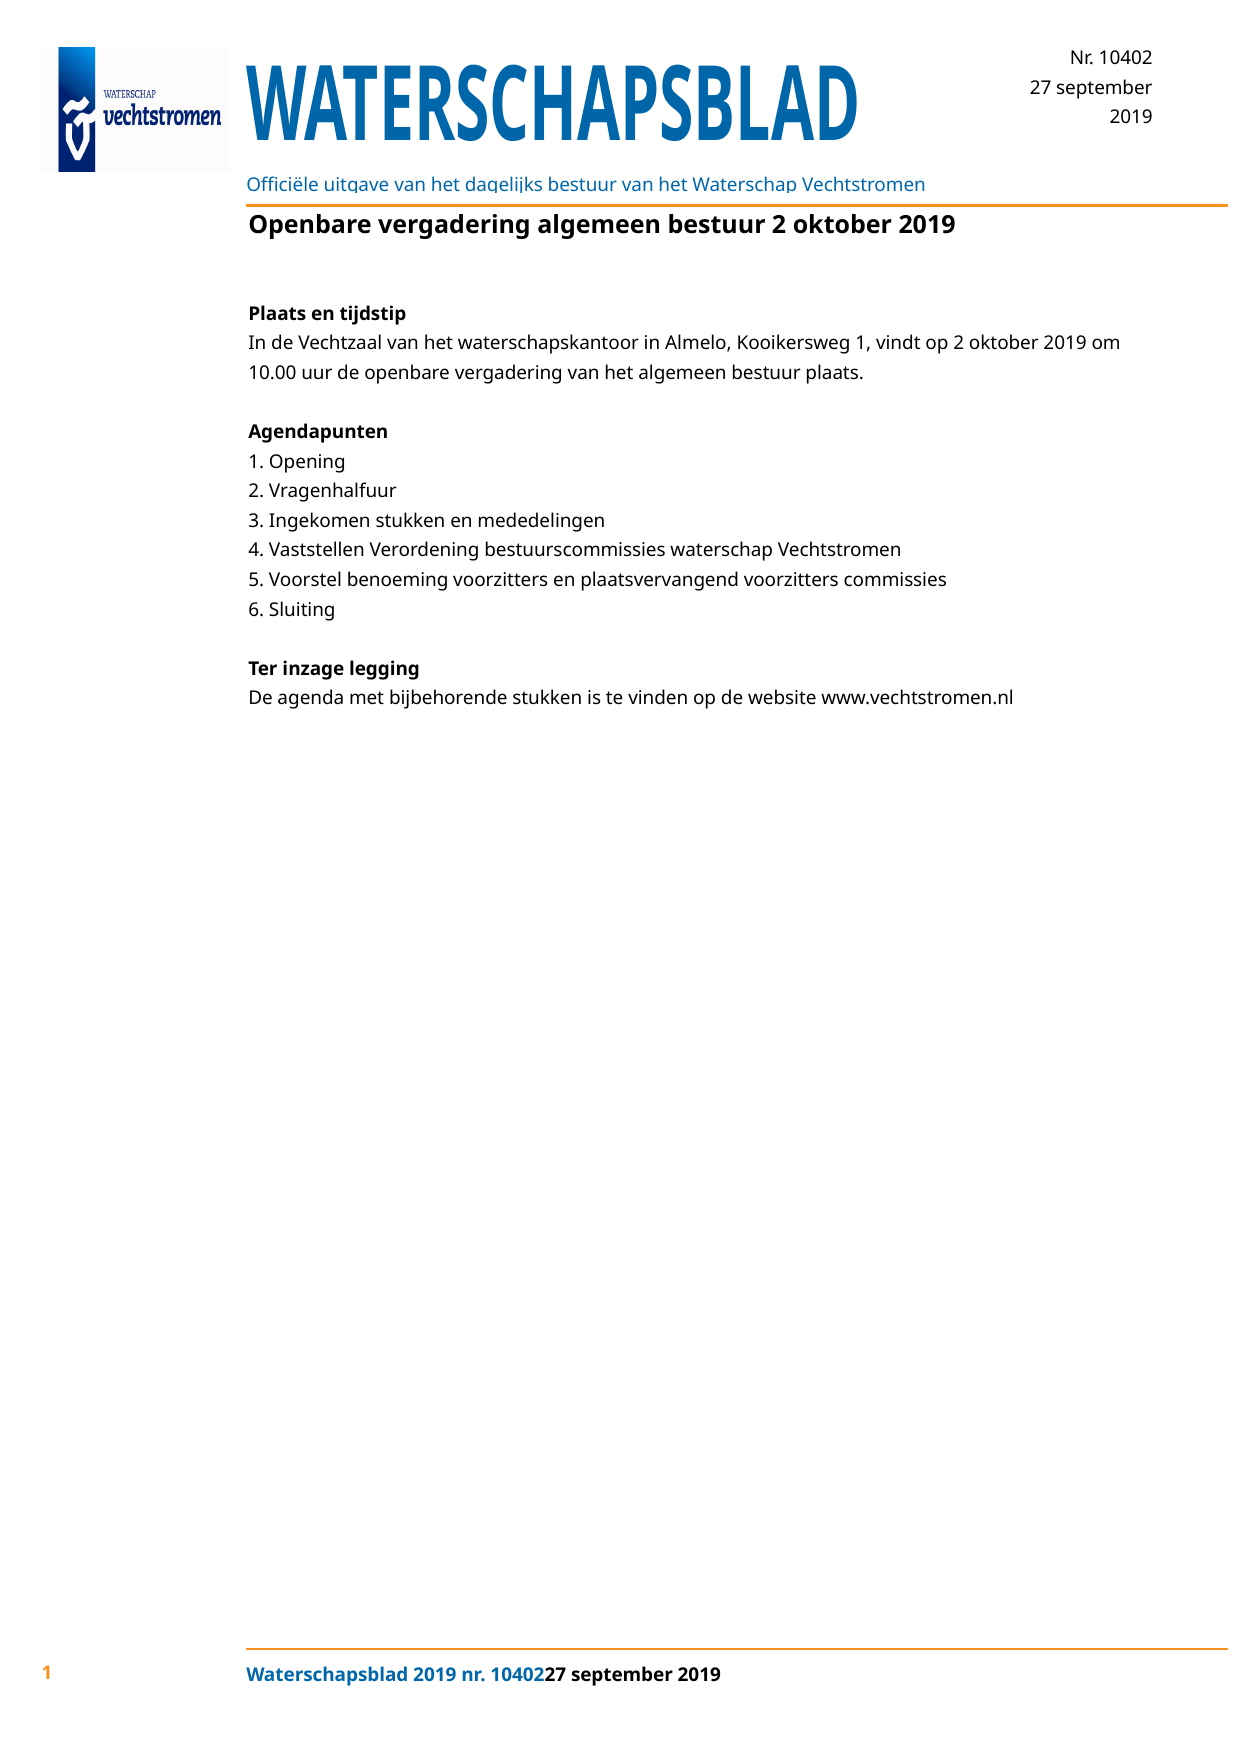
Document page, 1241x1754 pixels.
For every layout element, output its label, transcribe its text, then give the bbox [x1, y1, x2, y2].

text Openbare vergadering algemeen bestuur 2 oktober 2019 [248, 207, 1152, 241]
text 4. Vaststellen Verordening bestuurscommissies waterschap Vechtstromen [248, 537, 1152, 562]
text Agendapunten [248, 418, 1152, 444]
text 5. Voorstel benoeming voorzitters en plaatsvervangend voorzitters commissies [248, 566, 1152, 592]
picture [41, 47, 231, 172]
text 1. Opening [248, 448, 1152, 473]
text De agenda met bijbehorende stukken is te vinden op de website www.vechtstromen.nl [248, 684, 1152, 710]
text 3. Ingekomen stukken en mededelingen [248, 507, 1152, 533]
text Plaats en tijdstip [248, 300, 1152, 326]
text Ter inzage legging [248, 655, 1152, 681]
text In de Vechtzaal van het waterschapskantoor in Almelo, Kooikersweg 1, vindt op 2 oktober 2019 om 10.00 uur de openbare vergadering van het algemeen bestuur plaats. [248, 329, 1152, 385]
text 6. Sluiting [248, 596, 1152, 621]
text 2. Vragenhalfuur [248, 477, 1152, 503]
